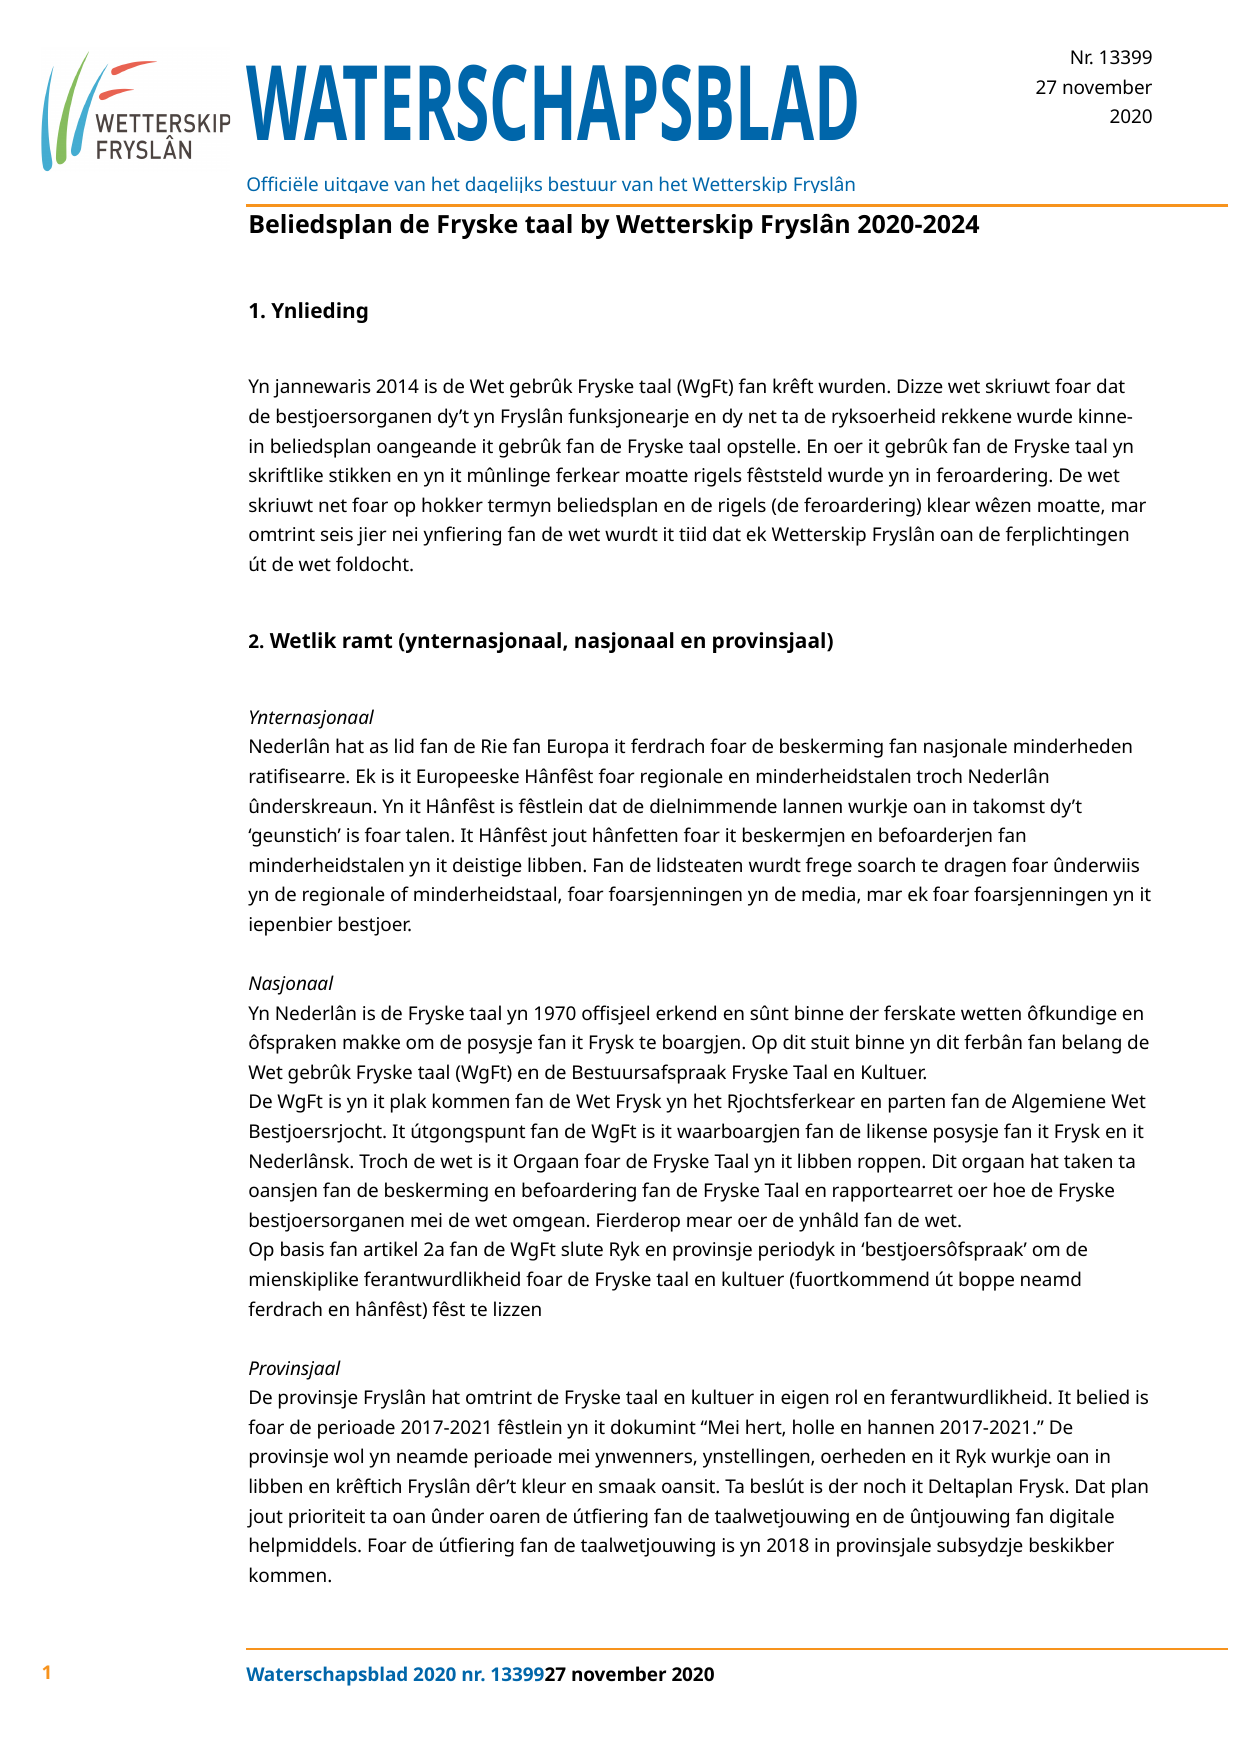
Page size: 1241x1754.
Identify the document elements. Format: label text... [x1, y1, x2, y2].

text Yn Nederlân is de Fryske taal yn 1970 offisjeel erkend en sûnt binne der ferskate wetten ôfkundige en ôfspraken makke om de posysje fan it Frysk te boargjen. Op dit stuit binne yn dit ferbân fan belang de Wet gebrûk Fryske taal (WgFt) en de Bestuursafspraak Fryske Taal en Kultuer. [248, 1000, 1152, 1085]
text 2. Wetlik ramt (ynternasjonaal, nasjonaal en provinsjaal) [248, 626, 1152, 655]
text Ynternasjonaal [248, 704, 1152, 730]
text De provinsje Fryslân hat omtrint de Fryske taal en kultuer in eigen rol en ferantwurdlikheid. It belied is foar de perioade 2017-2021 fêstlein yn it dokumint “Mei hert, holle en hannen 2017-2021.” De provinsje wol yn neamde perioade mei ynwenners, ynstellingen, oerheden en it Ryk wurkje oan in libben en krêftich Fryslân dêr’t kleur en smaak oansit. Ta beslút is der noch it Deltaplan Frysk. Dat plan jout prioriteit ta oan ûnder oaren de útfiering fan de taalwetjouwing en de ûntjouwing fan digitale helpmiddels. Foar de útfiering fan de taalwetjouwing is yn 2018 in provinsjale subsydzje beskikber kommen. [248, 1384, 1152, 1588]
text De WgFt is yn it plak kommen fan de Wet Frysk yn het Rjochtsferkear en parten fan de Algemiene Wet Bestjoersrjocht. It útgongspunt fan de WgFt is it waarboargjen fan de likense posysje fan it Frysk en it Nederlânsk. Troch de wet is it Orgaan foar de Fryske Taal yn it libben roppen. Dit orgaan hat taken ta oansjen fan de beskerming en befoardering fan de Fryske Taal en rapportearret oer hoe de Fryske bestjoersorganen mei de wet omgean. Fierderop mear oer de ynhâld fan de wet. [248, 1089, 1152, 1233]
text Provinsjaal [248, 1355, 1152, 1381]
text Op basis fan artikel 2a fan de WgFt slute Ryk en provinsje periodyk in ‘bestjoersôfspraak’ om de mienskiplike ferantwurdlikheid foar de Fryske taal en kultuer (fuortkommend út boppe neamd ferdrach en hânfêst) fêst te lizzen [248, 1237, 1152, 1322]
text Nederlân hat as lid fan de Rie fan Europa it ferdrach foar de beskerming fan nasjonale minderheden ratifisearre. Ek is it Europeeske Hânfêst foar regionale en minderheidstalen troch Nederlân ûnderskreaun. Yn it Hânfêst is fêstlein dat de dielnimmende lannen wurkje oan in takomst dy’t ‘geunstich’ is foar talen. It Hânfêst jout hânfetten foar it beskermjen en befoarderjen fan minderheidstalen yn it deistige libben. Fan de lidsteaten wurdt frege soarch te dragen foar ûnderwiis yn de regionale of minderheidstaal, foar foarsjenningen yn de media, mar ek foar foarsjenningen yn it iepenbier bestjoer. [248, 734, 1152, 937]
text Yn jannewaris 2014 is de Wet gebrûk Fryske taal (WgFt) fan krêft wurden. Dizze wet skriuwt foar dat de bestjoersorganen dy’t yn Fryslân funksjonearje en dy net ta de ryksoerheid rekkene wurde kinne- in beliedsplan oangeande it gebrûk fan de Fryske taal opstelle. En oer it gebrûk fan de Fryske taal yn skriftlike stikken en yn it mûnlinge ferkear moatte rigels fêststeld wurde yn in feroardering. De wet skriuwt net foar op hokker termyn beliedsplan en de rigels (de feroardering) klear wêzen moatte, mar omtrint seis jier nei ynfiering fan de wet wurdt it tiid dat ek Wetterskip Fryslân oan de ferplichtingen út de wet foldocht. [248, 374, 1152, 577]
text 1. Ynlieding [248, 296, 1152, 324]
text Nasjonaal [248, 970, 1152, 996]
text Beliedsplan de Fryske taal by Wetterskip Fryslân 2020-2024 [248, 207, 1152, 241]
picture [41, 47, 231, 172]
